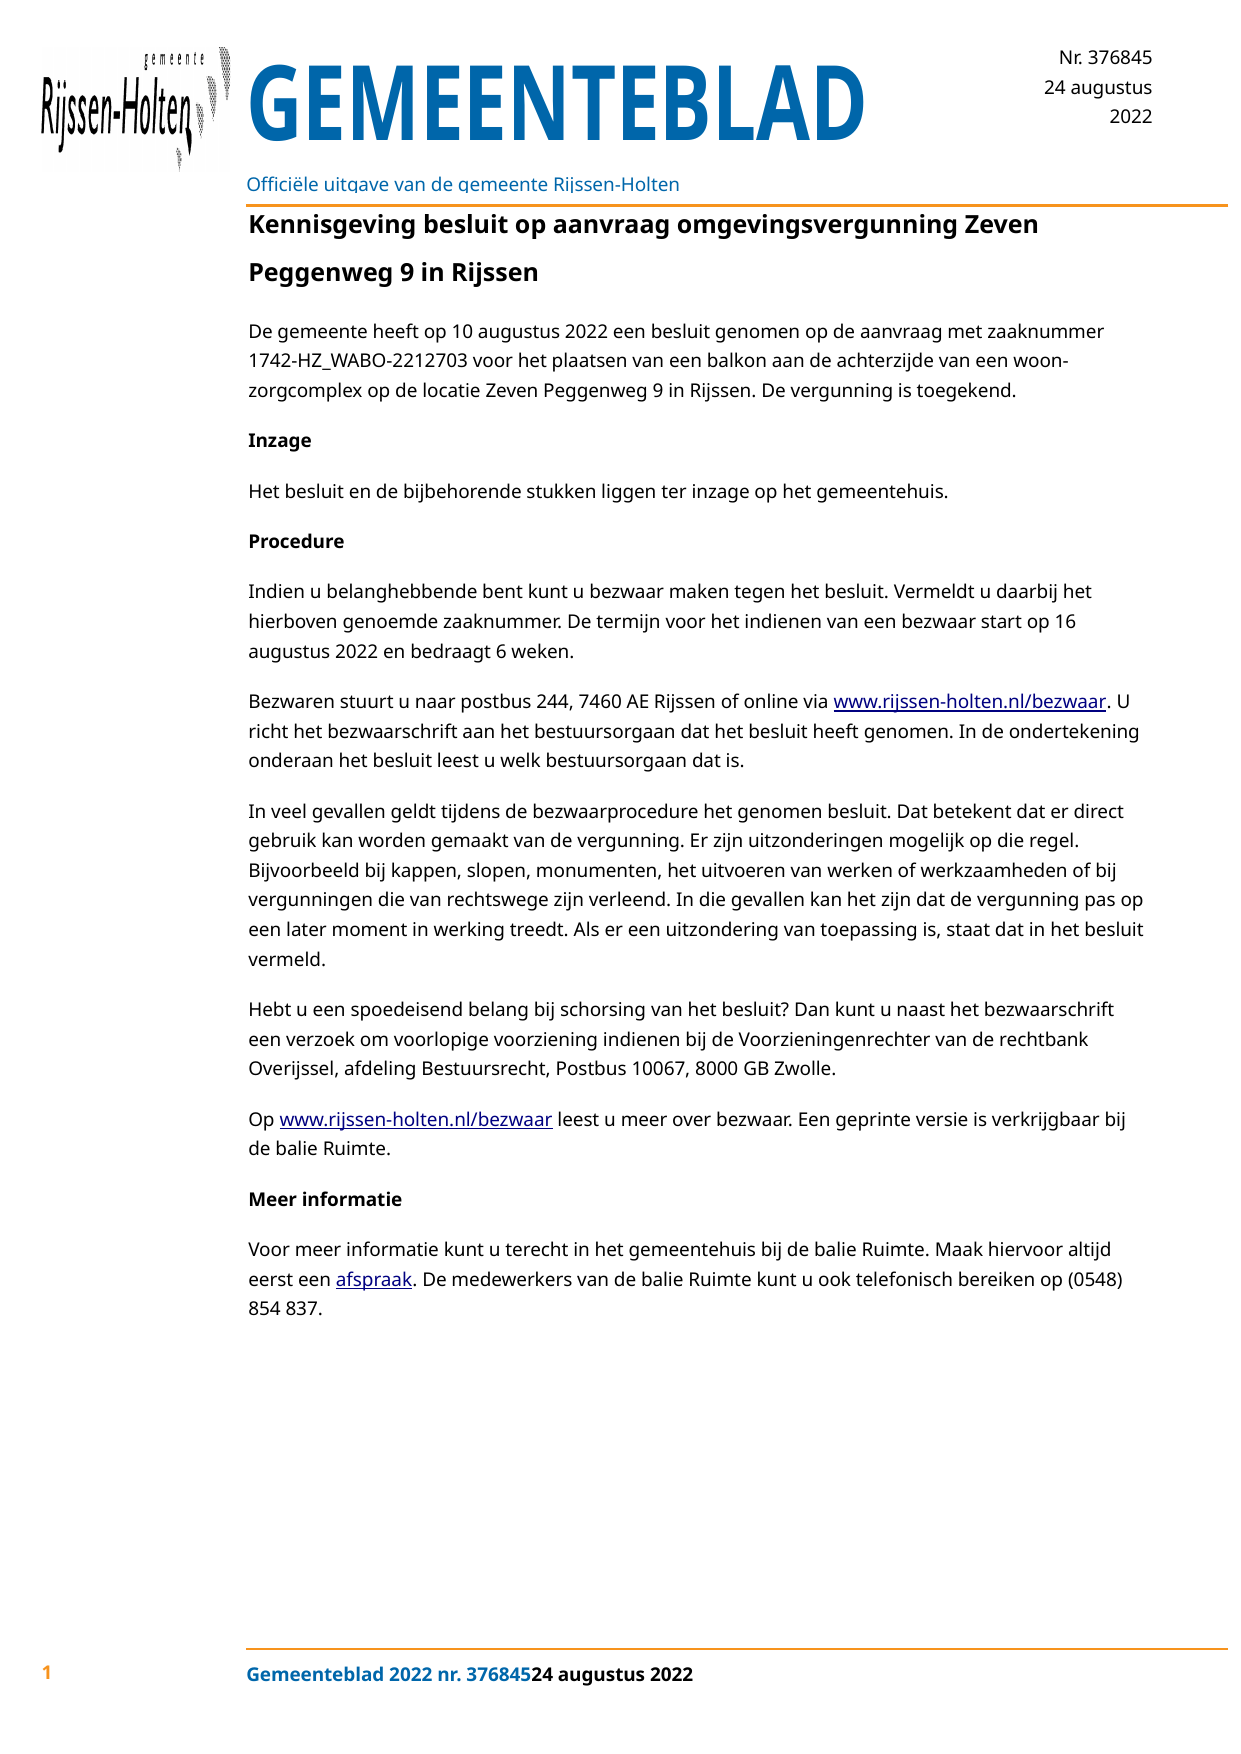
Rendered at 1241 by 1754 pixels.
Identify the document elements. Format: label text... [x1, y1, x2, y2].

text In veel gevallen geldt tijdens de bezwaarprocedure het genomen besluit. Dat betekent dat er direct gebruik kan worden gemaakt van de vergunning. Er zijn uitzonderingen mogelijk op die regel. Bijvoorbeeld bij kappen, slopen, monumenten, het uitvoeren van werken of werkzaamheden of bij vergunningen die van rechtswege zijn verleend. In die gevallen kan het zijn dat de vergunning pas op een later moment in werking treedt. Als er een uitzondering van toepassing is, staat dat in het besluit vermeld. [248, 798, 1152, 972]
text Voor meer informatie kunt u terecht in het gemeentehuis bij de balie Ruimte. Maak hiervoor altijd eerst een afspraak. De medewerkers van de balie Ruimte kunt u ook telefonisch bereiken op (0548) 854 837. [248, 1236, 1152, 1321]
text Bezwaren stuurt u naar postbus 244, 7460 AE Rijssen of online via www.rijssen-holten.nl/bezwaar. U richt het bezwaarschrift aan het bestuursorgaan dat het besluit heeft genomen. In de ondertekening onderaan het besluit leest u welk bestuursorgaan dat is. [248, 688, 1152, 773]
text Kennisgeving besluit op aanvraag omgevingsvergunning Zeven Peggenweg 9 in Rijssen [248, 207, 1152, 288]
text Het besluit en de bijbehorende stukken liggen ter inzage op het gemeentehuis. [248, 478, 1152, 504]
picture [41, 47, 231, 172]
text Meer informatie [248, 1186, 1152, 1212]
text Indien u belanghebbende bent kunt u bezwaar maken tegen het besluit. Vermeldt u daarbij het hierboven genoemde zaaknummer. De termijn voor het indienen van een bezwaar start op 16 augustus 2022 en bedraagt 6 weken. [248, 579, 1152, 664]
text Op www.rijssen-holten.nl/bezwaar leest u meer over bezwaar. Een geprinte versie is verkrijgbaar bij de balie Ruimte. [248, 1106, 1152, 1161]
text Inzage [248, 427, 1152, 453]
text Hebt u een spoedeisend belang bij schorsing van het besluit? Dan kunt u naast het bezwaarschrift een verzoek om voorlopige voorziening indienen bij de Voorzieningenrechter van de rechtbank Overijssel, afdeling Bestuursrecht, Postbus 10067, 8000 GB Zwolle. [248, 996, 1152, 1081]
text Procedure [248, 528, 1152, 554]
text De gemeente heeft op 10 augustus 2022 een besluit genomen op de aanvraag met zaaknummer 1742-HZ_WABO-2212703 voor het plaatsen van een balkon aan de achterzijde van een woon-zorgcomplex op de locatie Zeven Peggenweg 9 in Rijssen. De vergunning is toegekend. [248, 318, 1152, 403]
